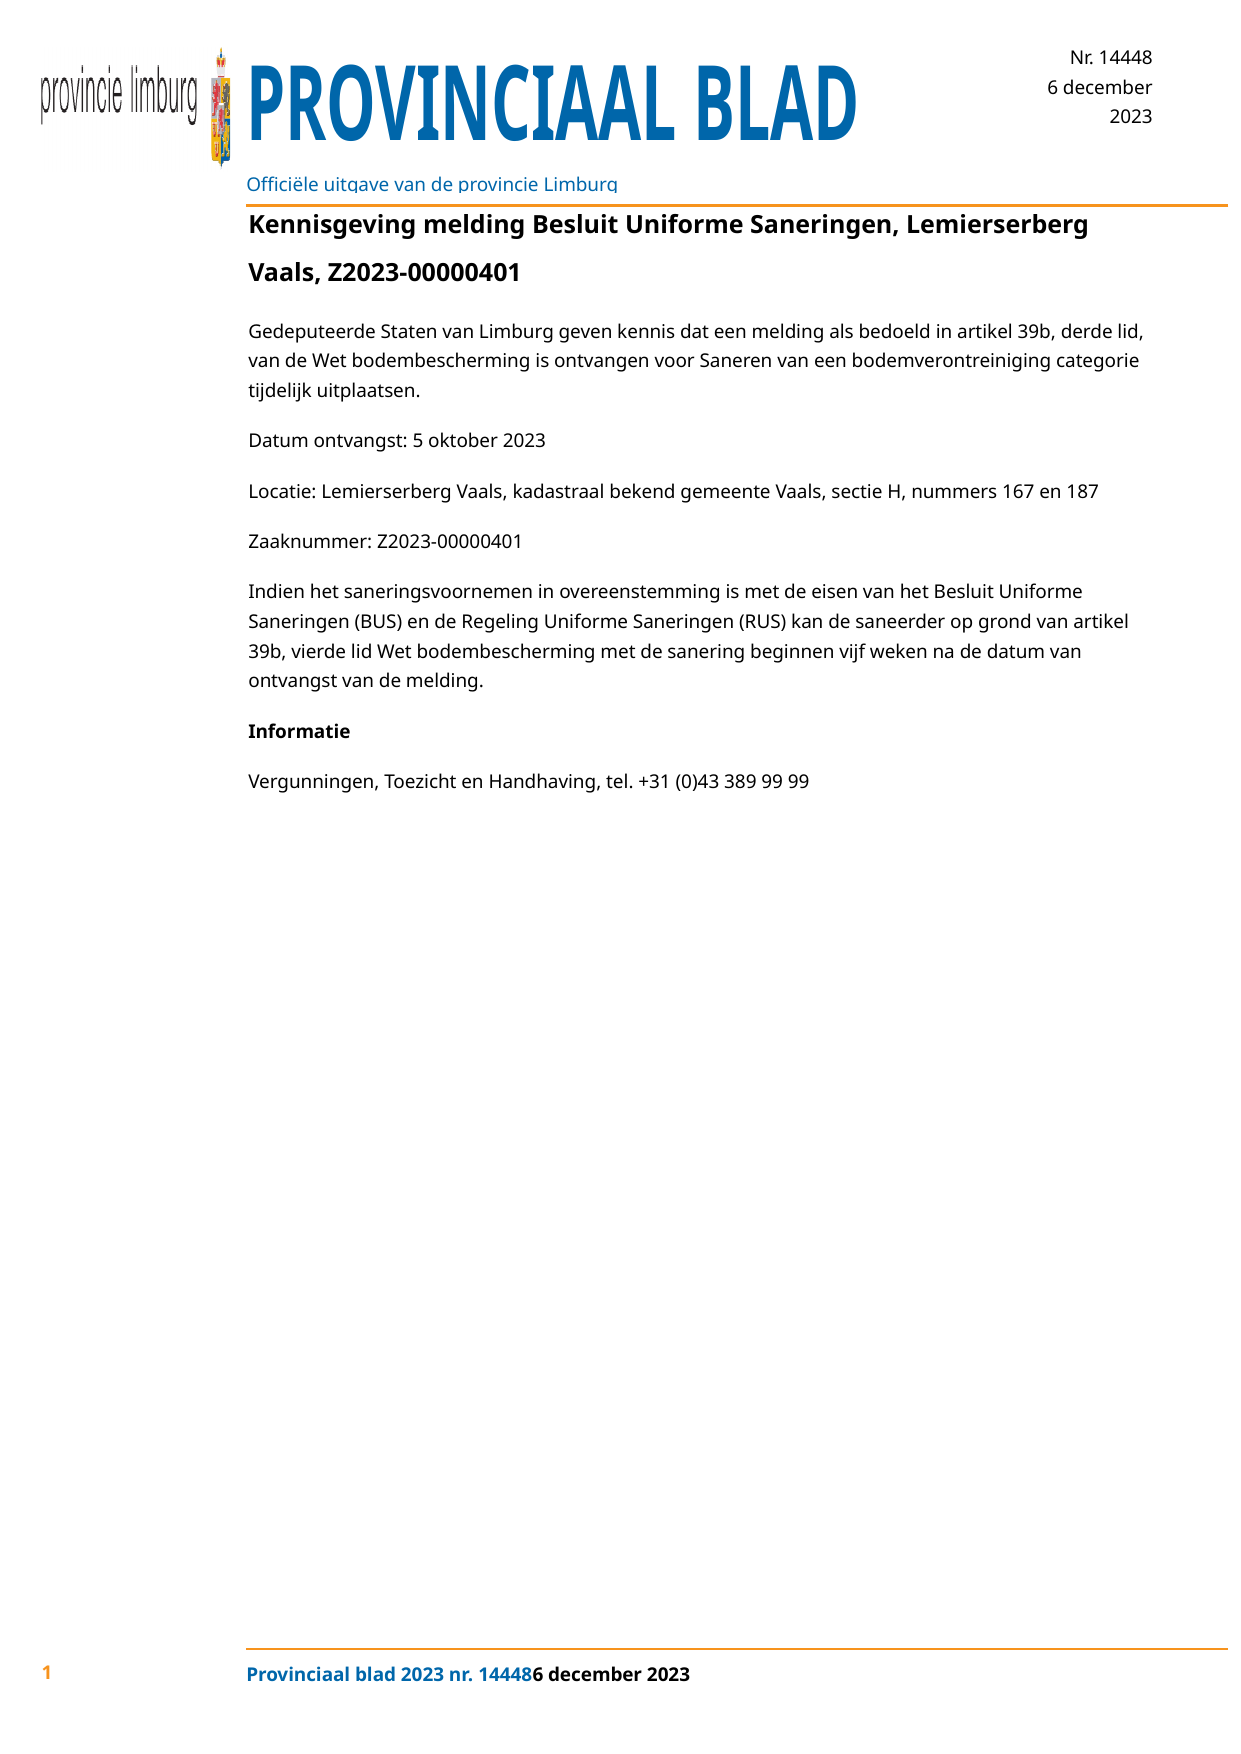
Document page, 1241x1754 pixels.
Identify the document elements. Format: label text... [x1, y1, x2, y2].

text Kennisgeving melding Besluit Uniforme Saneringen, Lemierserberg Vaals, Z2023-00000401 [248, 207, 1152, 288]
picture [41, 47, 231, 172]
text Datum ontvangst: 5 oktober 2023 [248, 427, 1152, 453]
text Zaaknummer: Z2023-00000401 [248, 528, 1152, 554]
text Locatie: Lemierserberg Vaals, kadastraal bekend gemeente Vaals, sectie H, nummers 167 en 187 [248, 478, 1152, 504]
text Gedeputeerde Staten van Limburg geven kennis dat een melding als bedoeld in artikel 39b, derde lid, van de Wet bodembescherming is ontvangen voor Saneren van een bodemverontreiniging categorie tijdelijk uitplaatsen. [248, 318, 1152, 403]
text Informatie [248, 718, 1152, 744]
text Vergunningen, Toezicht en Handhaving, tel. +31 (0)43 389 99 99 [248, 768, 1152, 794]
text Indien het saneringsvoornemen in overeenstemming is met de eisen van het Besluit Uniforme Saneringen (BUS) en de Regeling Uniforme Saneringen (RUS) kan de saneerder op grond van artikel 39b, vierde lid Wet bodembescherming met de sanering beginnen vijf weken na de datum van ontvangst van de melding. [248, 579, 1152, 693]
